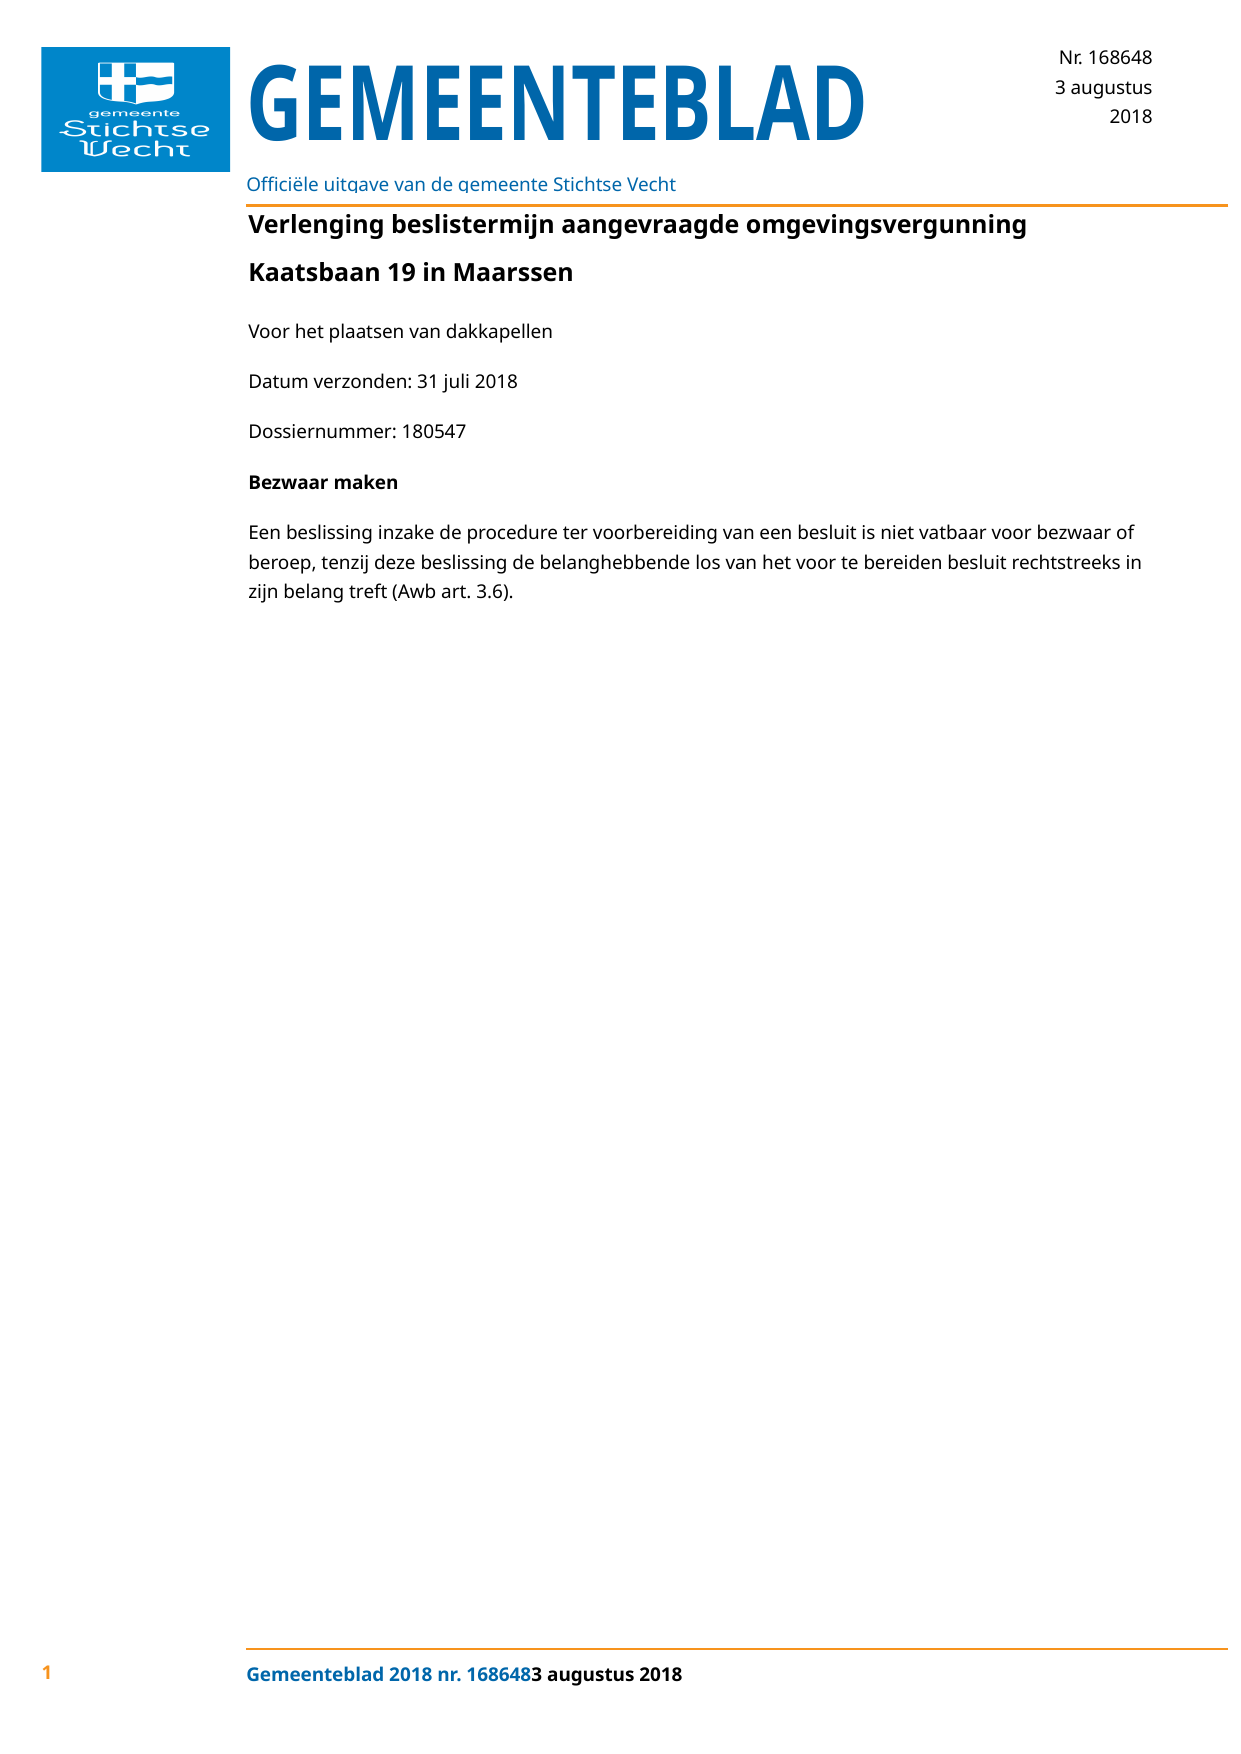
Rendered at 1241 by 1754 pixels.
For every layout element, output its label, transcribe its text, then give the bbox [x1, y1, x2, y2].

text Verlenging beslistermijn aangevraagde omgevingsvergunning Kaatsbaan 19 in Maarssen [248, 207, 1152, 288]
text Voor het plaatsen van dakkapellen [248, 318, 1152, 344]
text Een beslissing inzake de procedure ter voorbereiding van een besluit is niet vatbaar voor bezwaar of beroep, tenzij deze beslissing de belanghebbende los van het voor te bereiden besluit rechtstreeks in zijn belang treft (Awb art. 3.6). [248, 519, 1152, 604]
picture [99, 63, 135, 101]
picture [137, 63, 174, 103]
text Dossiernummer: 180547 [248, 419, 1152, 444]
text Datum verzonden: 31 juli 2018 [248, 368, 1152, 394]
text Bezwaar maken [248, 469, 1152, 495]
